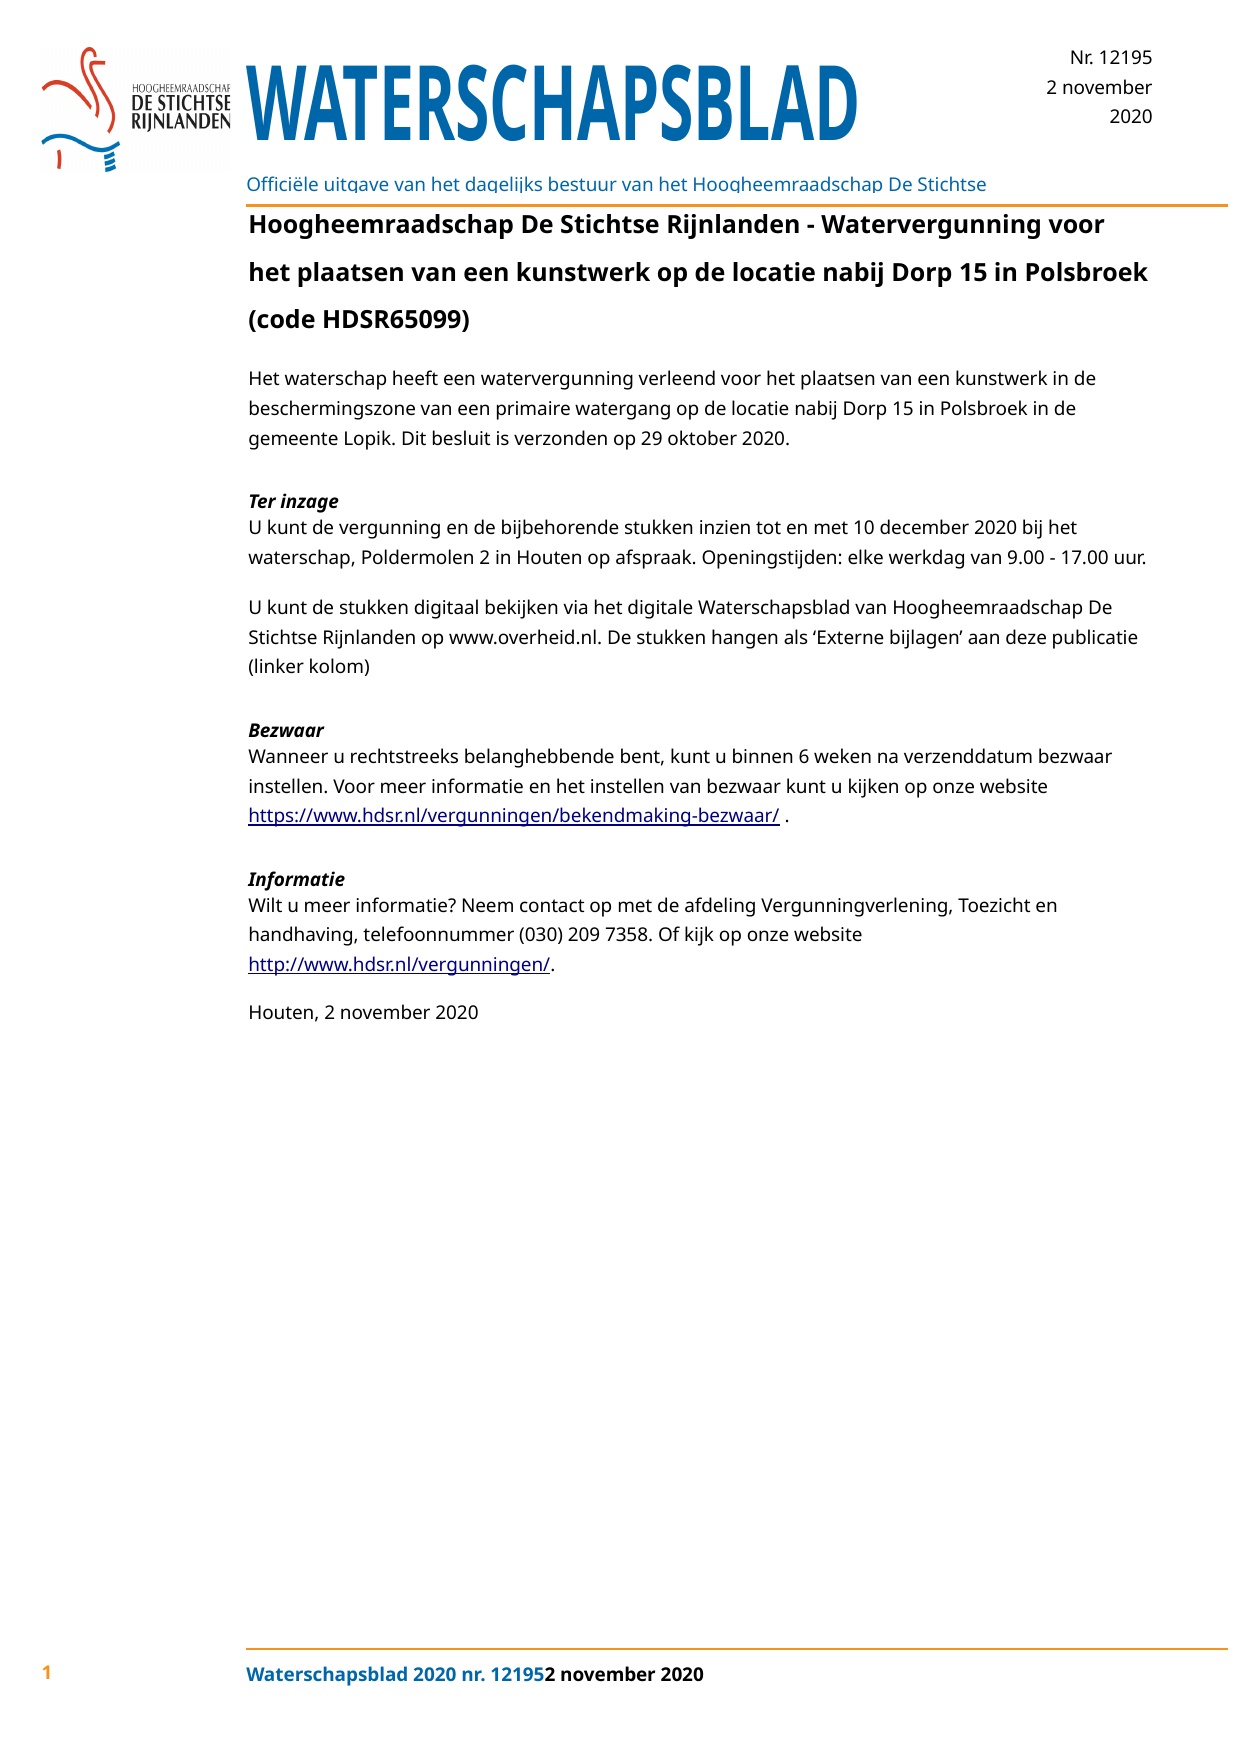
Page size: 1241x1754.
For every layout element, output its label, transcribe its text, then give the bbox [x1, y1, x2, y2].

text Wanneer u rechtstreeks belanghebbende bent, kunt u binnen 6 weken na verzenddatum bezwaar instellen. Voor meer informatie en het instellen van bezwaar kunt u kijken op onze website https://www.hdsr.nl/vergunningen/bekendmaking-bezwaar/ . [248, 743, 1152, 828]
text U kunt de stukken digitaal bekijken via het digitale Waterschapsblad van Hoogheemraadschap De Stichtse Rijnlanden op www.overheid.nl. De stukken hangen als ‘Externe bijlagen’ aan deze publicatie (linker kolom) [248, 594, 1152, 679]
text Het waterschap heeft een watervergunning verleend voor het plaatsen van een kunstwerk in de beschermingszone van een primaire watergang op de locatie nabij Dorp 15 in Polsbroek in de gemeente Lopik. Dit besluit is verzonden op 29 oktober 2020. [248, 366, 1152, 450]
text Houten, 2 november 2020 [248, 999, 1152, 1025]
picture [41, 47, 231, 172]
text U kunt de vergunning en de bijbehorende stukken inzien tot en met 10 december 2020 bij het waterschap, Poldermolen 2 in Houten op afspraak. Openingstijden: elke werkdag van 9.00 - 17.00 uur. [248, 514, 1152, 570]
text Wilt u meer informatie? Neem contact op met de afdeling Vergunningverlening, Toezicht en handhaving, telefoonnummer (030) 209 7358. Of kijk op onze website http://www.hdsr.nl/vergunningen/. [248, 892, 1152, 977]
text Informatie [248, 866, 1152, 892]
text Bezwaar [248, 717, 1152, 743]
text Hoogheemraadschap De Stichtse Rijnlanden - Watervergunning voor het plaatsen van een kunstwerk op de locatie nabij Dorp 15 in Polsbroek (code HDSR65099) [248, 207, 1152, 336]
text Ter inzage [248, 489, 1152, 514]
